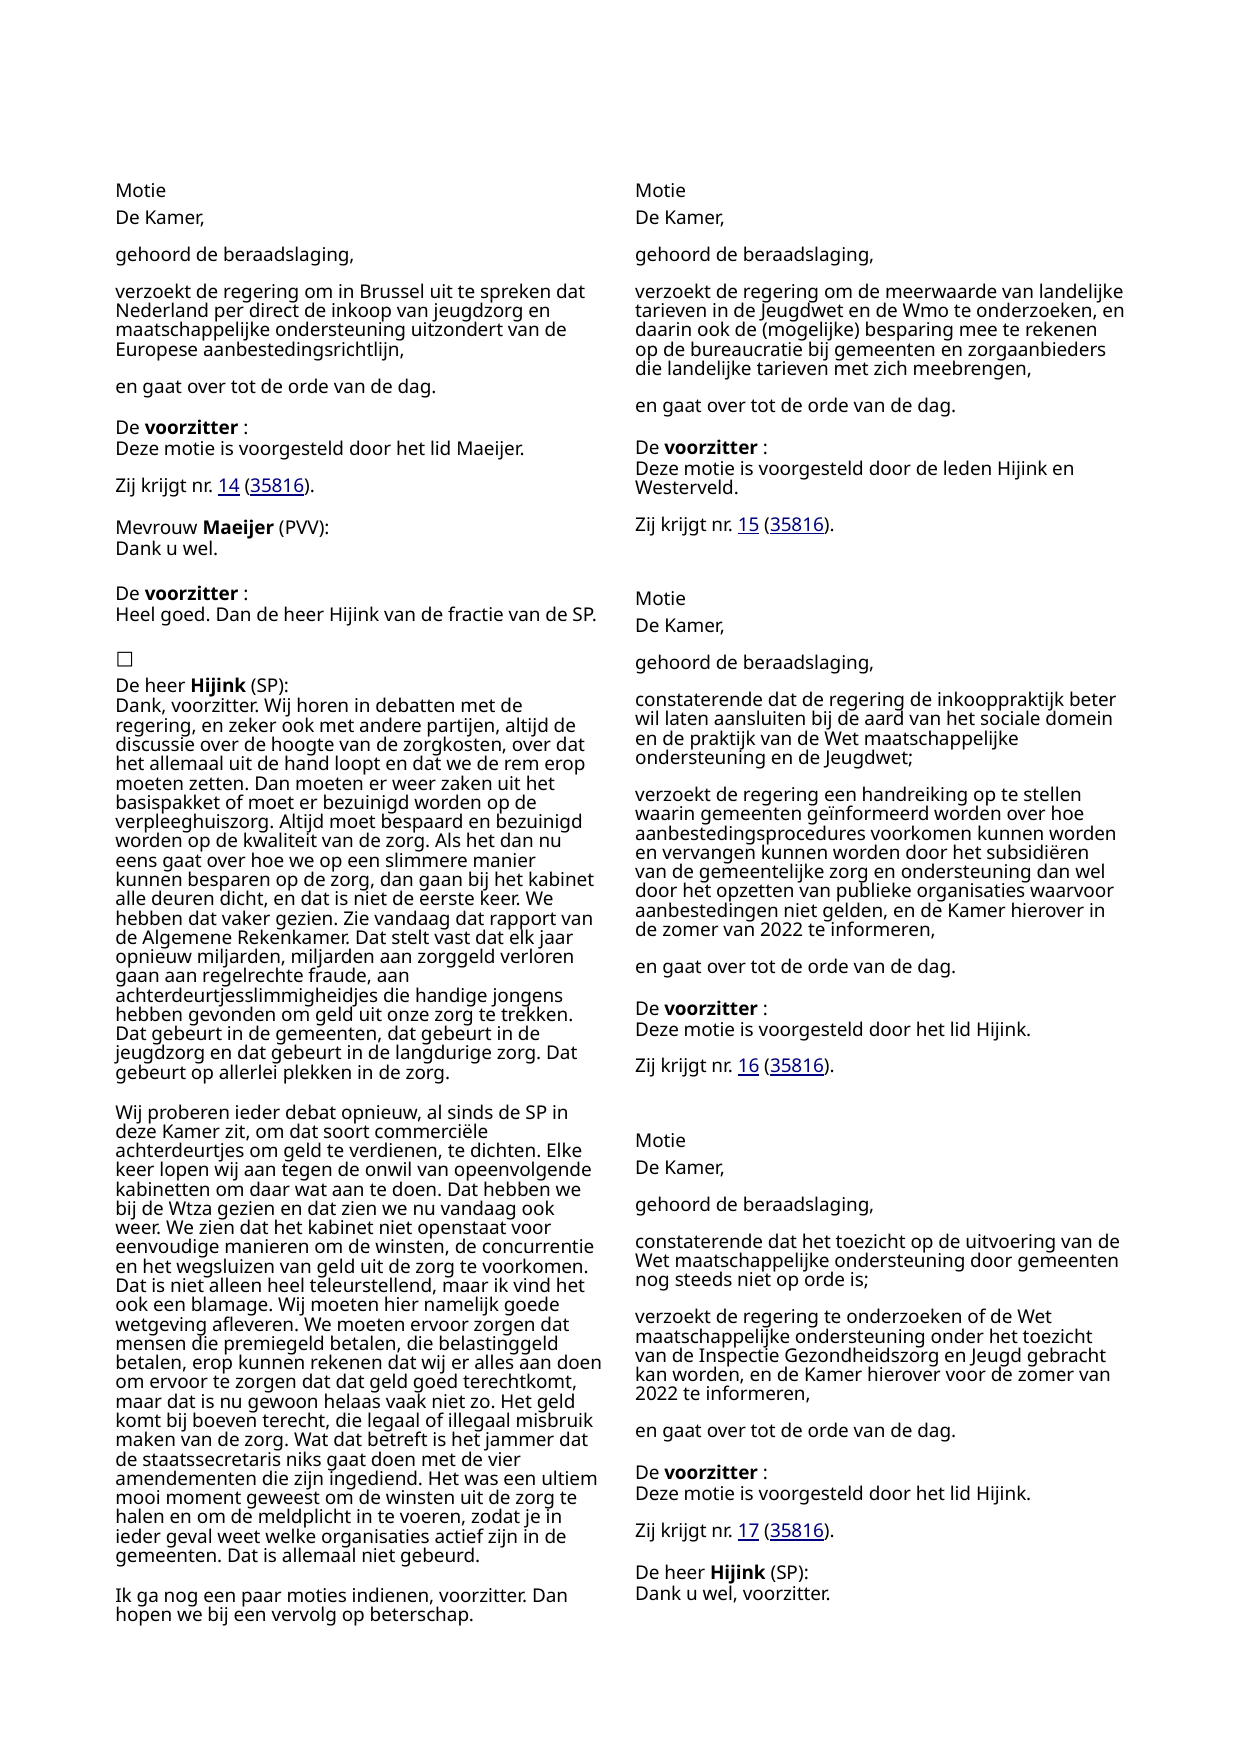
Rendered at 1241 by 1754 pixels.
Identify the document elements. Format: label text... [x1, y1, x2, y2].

text De voorzitter : [115, 414, 605, 440]
text De Kamer, [635, 209, 1125, 228]
text De voorzitter : [635, 995, 1125, 1021]
text De heer Hijink (SP): [115, 672, 605, 697]
text De heer Hijink (SP): [635, 1559, 1125, 1585]
text constaterende dat de regering de inkooppraktijk beter wil laten aansluiten bij de aard van het sociale domein en de praktijk van de Wet maatschappelijke ondersteuning en de Jeugdwet; [635, 691, 1125, 768]
text Heel goed. Dan de heer Hijink van de fractie van de SP. [115, 606, 605, 625]
text gehoord de beraadslaging, [635, 654, 1125, 673]
text Mevrouw Maeijer (PVV): [115, 514, 605, 540]
text Motie [635, 586, 1125, 611]
text Deze motie is voorgesteld door het lid Hijink. [635, 1485, 1125, 1504]
text Ik ga nog een paar moties indienen, voorzitter. Dan hopen we bij een vervolg op beterschap. [115, 1587, 605, 1625]
text Motie [635, 1127, 1125, 1153]
text Zij krijgt nr. 15 (35816). [635, 516, 1125, 535]
text constaterende dat het toezicht op de uitvoering van de Wet maatschappelijke ondersteuning door gemeenten nog steeds niet op orde is; [635, 1233, 1125, 1291]
text De Kamer, [635, 617, 1125, 636]
text Dank, voorzitter. Wij horen in debatten met de regering, en zeker ook met andere partijen, altijd de discussie over de hoogte van de zorgkosten, over dat het allemaal uit de hand loopt en dat we de rem erop moeten zetten. Dan moeten er weer zaken uit het basispakket of moet er bezuinigd worden op de verpleeghuiszorg. Altijd moet bespaard en bezuinigd worden op de kwaliteit van de zorg. Als het dan nu eens gaat over hoe we op een slimmere manier kunnen besparen op de zorg, dan gaan bij het kabinet alle deuren dicht, en dat is niet de eerste keer. We hebben dat vaker gezien. Zie vandaag dat rapport van de Algemene Rekenkamer. Dat stelt vast dat elk jaar opnieuw miljarden, miljarden aan zorggeld verloren gaan aan regelrechte fraude, aan achterdeurtjesslimmigheidjes die handige jongens hebben gevonden om geld uit onze zorg te trekken. Dat gebeurt in de gemeenten, dat gebeurt in de jeugdzorg en dat gebeurt in de langdurige zorg. Dat gebeurt op allerlei plekken in de zorg. [115, 697, 605, 1083]
text Deze motie is voorgesteld door het lid Hijink. [635, 1021, 1125, 1040]
text De voorzitter : [635, 434, 1125, 459]
text verzoekt de regering een handreiking op te stellen waarin gemeenten geïnformeerd worden over hoe aanbestedingsprocedures voorkomen kunnen worden en vervangen kunnen worden door het subsidiëren van de gemeentelijke zorg en ondersteuning dan wel door het opzetten van publieke organisaties waarvoor aanbestedingen niet gelden, en de Kamer hierover in de zomer van 2022 te informeren, [635, 786, 1125, 940]
text Motie [115, 177, 605, 203]
text verzoekt de regering om de meerwaarde van landelijke tarieven in de Jeugdwet en de Wmo te onderzoeken, en daarin ook de (mogelijke) besparing mee te rekenen op de bureaucratie bij gemeenten en zorgaanbieders die landelijke tarieven met zich meebrengen, [635, 283, 1125, 379]
text ⬜ [115, 646, 605, 672]
text gehoord de beraadslaging, [635, 1196, 1125, 1215]
text Zij krijgt nr. 17 (35816). [635, 1522, 1125, 1541]
text en gaat over tot de orde van de dag. [115, 378, 605, 397]
text Dank u wel. [115, 540, 605, 559]
text gehoord de beraadslaging, [115, 246, 605, 265]
text en gaat over tot de orde van de dag. [635, 1422, 1125, 1442]
text De Kamer, [635, 1159, 1125, 1178]
text gehoord de beraadslaging, [635, 246, 1125, 265]
text De voorzitter : [115, 580, 605, 606]
text Wij proberen ieder debat opnieuw, al sinds de SP in deze Kamer zit, om dat soort commerciële achterdeurtjes om geld te verdienen, te dichten. Elke keer lopen wij aan tegen de onwil van opeenvolgende kabinetten om daar wat aan te doen. Dat hebben we bij de Wtza gezien en dat zien we nu vandaag ook weer. We zien dat het kabinet niet openstaat voor eenvoudige manieren om de winsten, de concurrentie en het wegsluizen van geld uit de zorg te voorkomen. Dat is niet alleen heel teleurstellend, maar ik vind het ook een blamage. Wij moeten hier namelijk goede wetgeving afleveren. We moeten ervoor zorgen dat mensen die premiegeld betalen, die belastinggeld betalen, erop kunnen rekenen dat wij er alles aan doen om ervoor te zorgen dat dat geld goed terechtkomt, maar dat is nu gewoon helaas vaak niet zo. Het geld komt bij boeven terecht, die legaal of illegaal misbruik maken van de zorg. Wat dat betreft is het jammer dat de staatssecretaris niks gaat doen met de vier amendementen die zijn ingediend. Het was een ultiem mooi moment geweest om de winsten uit de zorg te halen en om de meldplicht in te voeren, zodat je in ieder geval weet welke organisaties actief zijn in de gemeenten. Dat is allemaal niet gebeurd. [115, 1104, 605, 1566]
text en gaat over tot de orde van de dag. [635, 958, 1125, 977]
text Zij krijgt nr. 14 (35816). [115, 477, 605, 497]
text De Kamer, [115, 209, 605, 228]
text Dank u wel, voorzitter. [635, 1585, 1125, 1604]
text en gaat over tot de orde van de dag. [635, 397, 1125, 416]
text verzoekt de regering te onderzoeken of de Wet maatschappelijke ondersteuning onder het toezicht van de Inspectie Gezondheidszorg en Jeugd gebracht kan worden, en de Kamer hierover voor de zomer van 2022 te informeren, [635, 1308, 1125, 1405]
text Zij krijgt nr. 16 (35816). [635, 1057, 1125, 1077]
text De voorzitter : [635, 1459, 1125, 1485]
text Deze motie is voorgesteld door de leden Hijink en Westerveld. [635, 459, 1125, 498]
text Motie [635, 177, 1125, 203]
text Deze motie is voorgesteld door het lid Maeijer. [115, 440, 605, 459]
text verzoekt de regering om in Brussel uit te spreken dat Nederland per direct de inkoop van jeugdzorg en maatschappelijke ondersteuning uitzondert van de Europese aanbestedingsrichtlijn, [115, 283, 605, 360]
